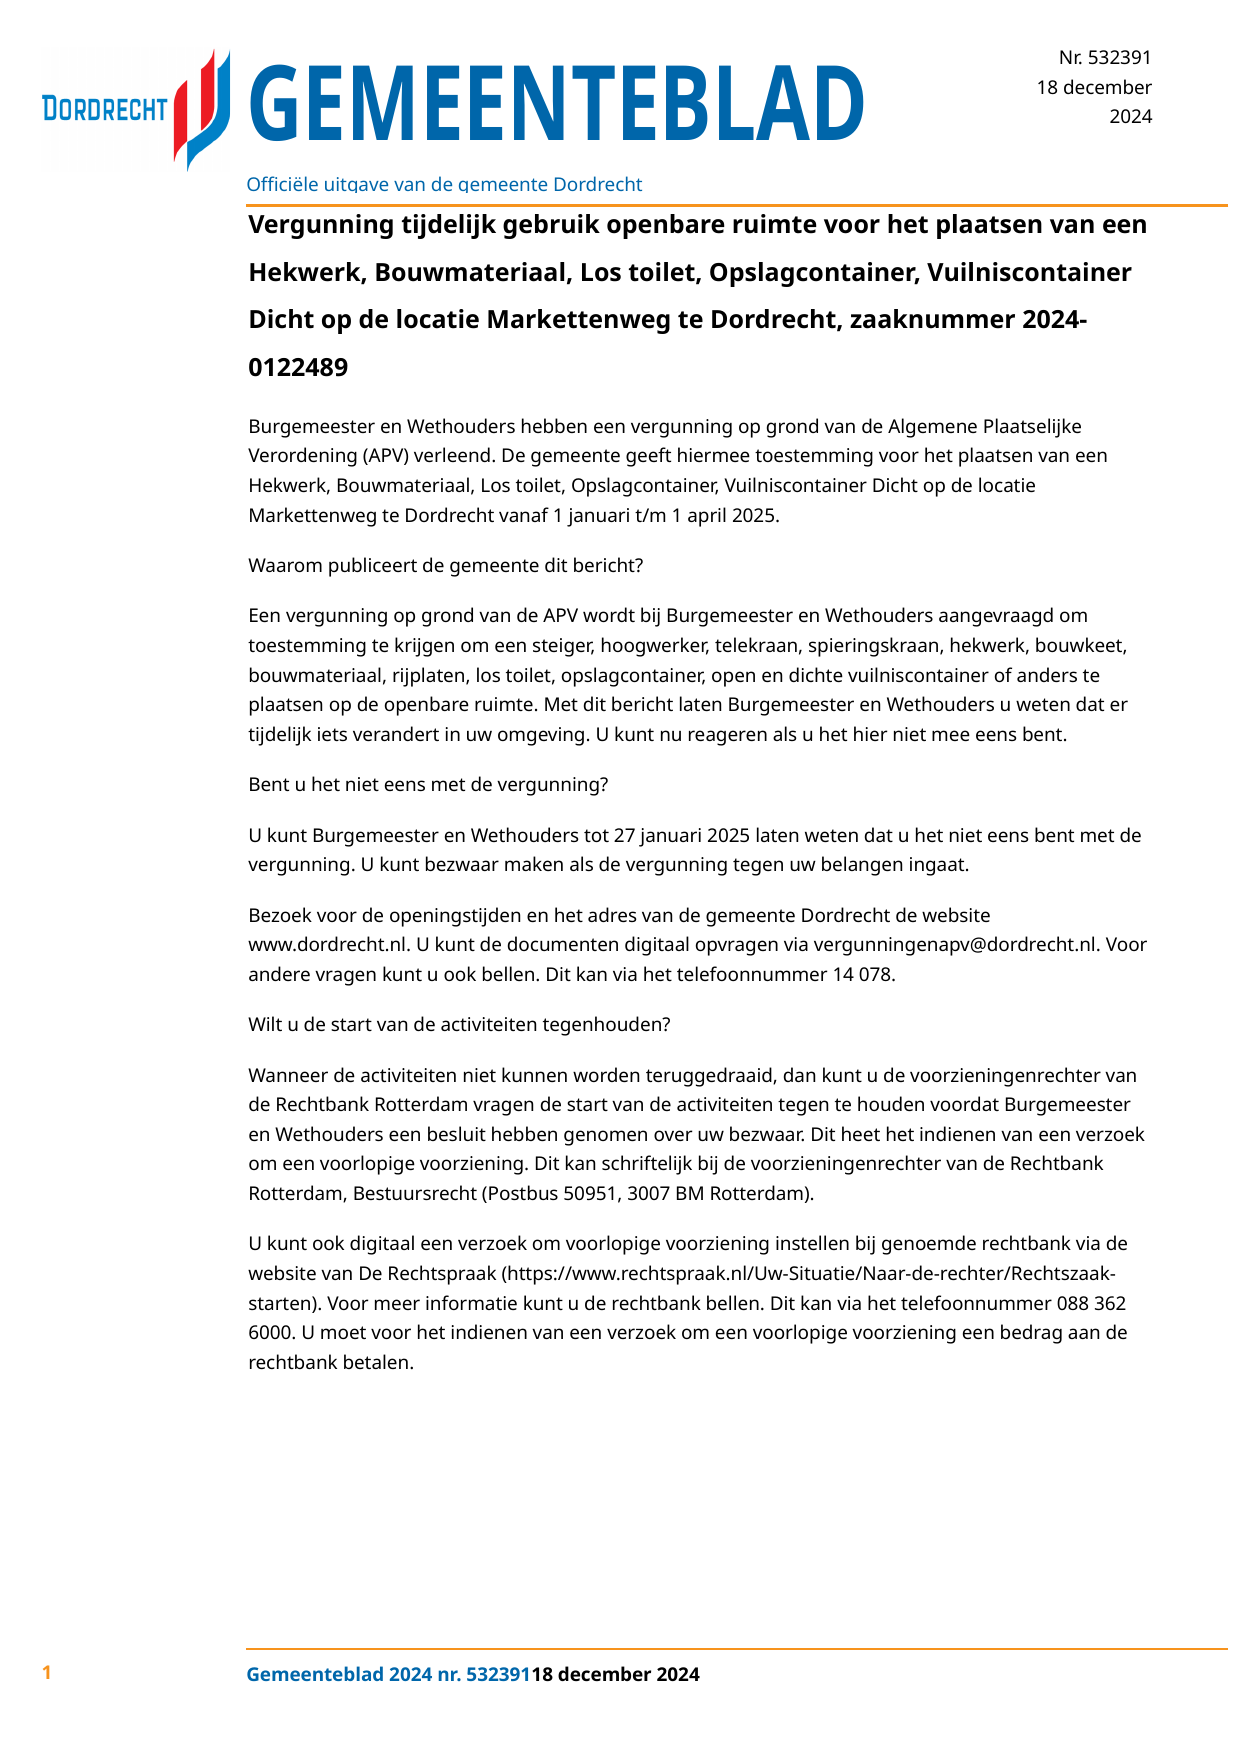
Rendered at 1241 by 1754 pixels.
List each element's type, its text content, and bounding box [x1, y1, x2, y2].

text Waarom publiceert de gemeente dit bericht? [248, 552, 1152, 578]
text Vergunning tijdelijk gebruik openbare ruimte voor het plaatsen van een Hekwerk, Bouwmateriaal, Los toilet, Opslagcontainer, Vuilniscontainer Dicht op de locatie Markettenweg te Dordrecht, zaaknummer 2024-0122489 [248, 207, 1152, 384]
text Burgemeester en Wethouders hebben een vergunning op grond van de Algemene Plaatselijke Verordening (APV) verleend. De gemeente geeft hiermee toestemming voor het plaatsen van een Hekwerk, Bouwmateriaal, Los toilet, Opslagcontainer, Vuilniscontainer Dicht op de locatie Markettenweg te Dordrecht vanaf 1 januari t/m 1 april 2025. [248, 413, 1152, 528]
text Bezoek voor de openingstijden en het adres van de gemeente Dordrecht de website www.dordrecht.nl. U kunt de documenten digitaal opvragen via vergunningenapv@dordrecht.nl. Voor andere vragen kunt u ook bellen. Dit kan via het telefoonnummer 14 078. [248, 902, 1152, 987]
text U kunt Burgemeester en Wethouders tot 27 januari 2025 laten weten dat u het niet eens bent met de vergunning. U kunt bezwaar maken als de vergunning tegen uw belangen ingaat. [248, 822, 1152, 877]
text Wanneer de activiteiten niet kunnen worden teruggedraaid, dan kunt u de voorzieningenrechter van de Rechtbank Rotterdam vragen de start van de activiteiten tegen te houden voordat Burgemeester en Wethouders een besluit hebben genomen over uw bezwaar. Dit heet het indienen van een verzoek om een voorlopige voorziening. Dit kan schriftelijk bij de voorzieningenrechter van de Rechtbank Rotterdam, Bestuursrecht (Postbus 50951, 3007 BM Rotterdam). [248, 1062, 1152, 1206]
text Wilt u de start van de activiteiten tegenhouden? [248, 1011, 1152, 1037]
text Een vergunning op grond van de APV wordt bij Burgemeester en Wethouders aangevraagd om toestemming te krijgen om een steiger, hoogwerker, telekraan, spieringskraan, hekwerk, bouwkeet, bouwmateriaal, rijplaten, los toilet, opslagcontainer, open en dichte vuilniscontainer of anders te plaatsen op de openbare ruimte. Met dit bericht laten Burgemeester en Wethouders u weten dat er tijdelijk iets verandert in uw omgeving. U kunt nu reageren als u het hier niet mee eens bent. [248, 603, 1152, 747]
text Bent u het niet eens met de vergunning? [248, 771, 1152, 797]
text U kunt ook digitaal een verzoek om voorlopige voorziening instellen bij genoemde rechtbank via de website van De Rechtspraak (https://www.rechtspraak.nl/Uw-Situatie/Naar-de-rechter/Rechtszaak-starten). Voor meer informatie kunt u de rechtbank bellen. Dit kan via het telefoonnummer 088 362 6000. U moet voor het indienen van een verzoek om een voorlopige voorziening een bedrag aan de rechtbank betalen. [248, 1231, 1152, 1375]
picture [41, 47, 231, 172]
